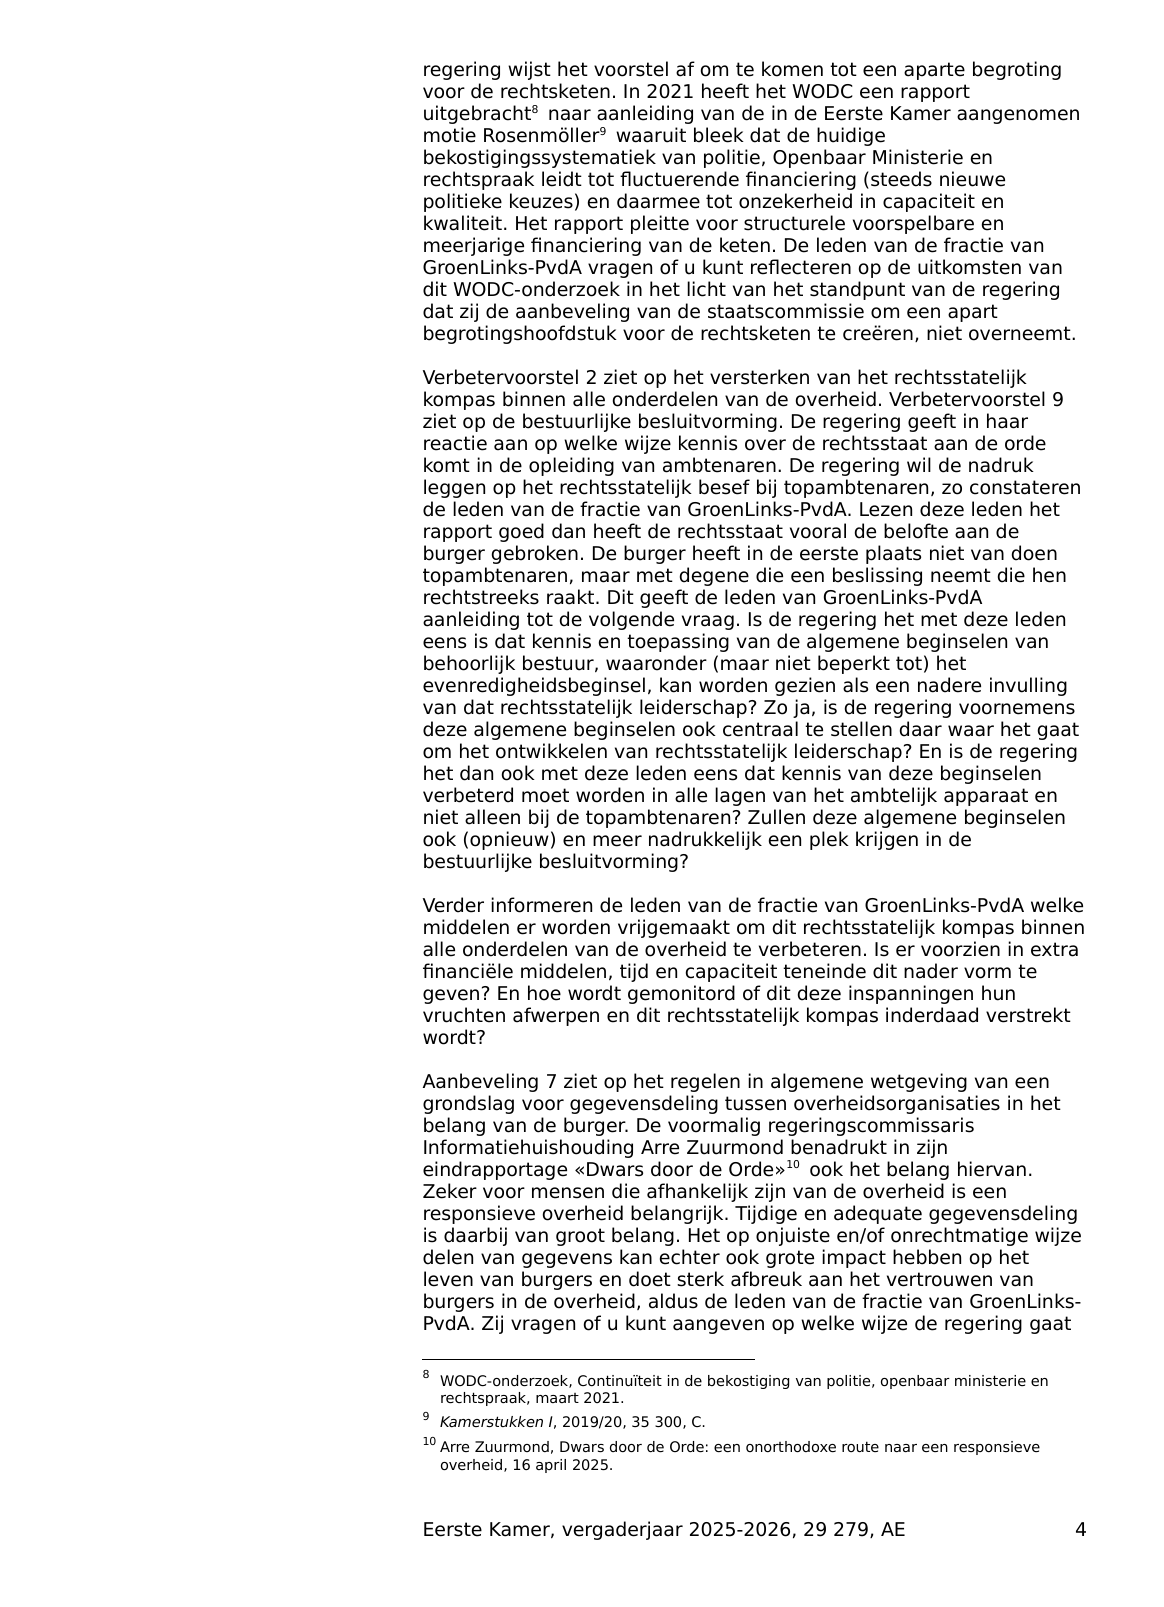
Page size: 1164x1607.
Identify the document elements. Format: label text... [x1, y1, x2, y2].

text Arre Zuurmond, Dwars door de Orde: een onorthodoxe route naar een responsieve overheid, 16 april 2025. [422, 1435, 1087, 1474]
text Verder informeren de leden van de fractie van GroenLinks-PvdA welke middelen er worden vrijgemaakt om dit rechtsstatelijk kompas binnen alle onderdelen van de overheid te verbeteren. Is er voorzien in extra financiële middelen, tijd en capaciteit teneinde dit nader vorm te geven? En hoe wordt gemonitord of dit deze inspanningen hun vruchten afwerpen en dit rechtsstatelijk kompas inderdaad verstrekt wordt? [422, 895, 1087, 1048]
text Aanbeveling 7 ziet op het regelen in algemene wetgeving van een grondslag voor gegevensdeling tussen overheidsorganisaties in het belang van de burger. De voormalig regeringscommissaris Informatiehuishouding Arre Zuurmond benadrukt in zijn eindrapportage «Dwars door de Orde» ook het belang hiervan. Zeker voor mensen die afhankelijk zijn van de overheid is een responsieve overheid belangrijk. Tijdige en adequate gegevensdeling is daarbij van groot belang. Het op onjuiste en/of onrechtmatige wijze delen van gegevens kan echter ook grote impact hebben op het leven van burgers en doet sterk afbreuk aan het vertrouwen van burgers in de overheid, aldus de leden van de fractie van GroenLinks-PvdA. Zij vragen of u kunt aangeven op welke wijze de regering gaat [422, 1071, 1087, 1334]
text regering wijst het voorstel af om te komen tot een aparte begroting voor de rechtsketen. In 2021 heeft het WODC een rapport uitgebracht naar aanleiding van de in de Eerste Kamer aangenomen motie Rosenmöller waaruit bleek dat de huidige bekostigingssystematiek van politie, Openbaar Ministerie en rechtspraak leidt tot fluctuerende financiering (steeds nieuwe politieke keuzes) en daarmee tot onzekerheid in capaciteit en kwaliteit. Het rapport pleitte voor structurele voorspelbare en meerjarige financiering van de keten. De leden van de fractie van GroenLinks-PvdA vragen of u kunt reflecteren op de uitkomsten van dit WODC-onderzoek in het licht van het standpunt van de regering dat zij de aanbeveling van de staatscommissie om een apart begrotingshoofdstuk voor de rechtsketen te creëren, niet overneemt. [422, 59, 1087, 345]
text WODC-onderzoek, Continuïteit in de bekostiging van politie, openbaar ministerie en rechtspraak, maart 2021. [422, 1368, 1087, 1407]
text Kamerstukken I, 2019/20, 35 300, C. [422, 1410, 1087, 1432]
text Verbetervoorstel 2 ziet op het versterken van het rechtsstatelijk kompas binnen alle onderdelen van de overheid. Verbetervoorstel 9 ziet op de bestuurlijke besluitvorming. De regering geeft in haar reactie aan op welke wijze kennis over de rechtsstaat aan de orde komt in de opleiding van ambtenaren. De regering wil de nadruk leggen op het rechtsstatelijk besef bij topambtenaren, zo constateren de leden van de fractie van GroenLinks-PvdA. Lezen deze leden het rapport goed dan heeft de rechtsstaat vooral de belofte aan de burger gebroken. De burger heeft in de eerste plaats niet van doen topambtenaren, maar met degene die een beslissing neemt die hen rechtstreeks raakt. Dit geeft de leden van GroenLinks-PvdA aanleiding tot de volgende vraag. Is de regering het met deze leden eens is dat kennis en toepassing van de algemene beginselen van behoorlijk bestuur, waaronder (maar niet beperkt tot) het evenredigheidsbeginsel, kan worden gezien als een nadere invulling van dat rechtsstatelijk leiderschap? Zo ja, is de regering voornemens deze algemene beginselen ook centraal te stellen daar waar het gaat om het ontwikkelen van rechtsstatelijk leiderschap? En is de regering het dan ook met deze leden eens dat kennis van deze beginselen verbeterd moet worden in alle lagen van het ambtelijk apparaat en niet alleen bij de topambtenaren? Zullen deze algemene beginselen ook (opnieuw) en meer nadrukkelijk een plek krijgen in de bestuurlijke besluitvorming? [422, 367, 1087, 872]
